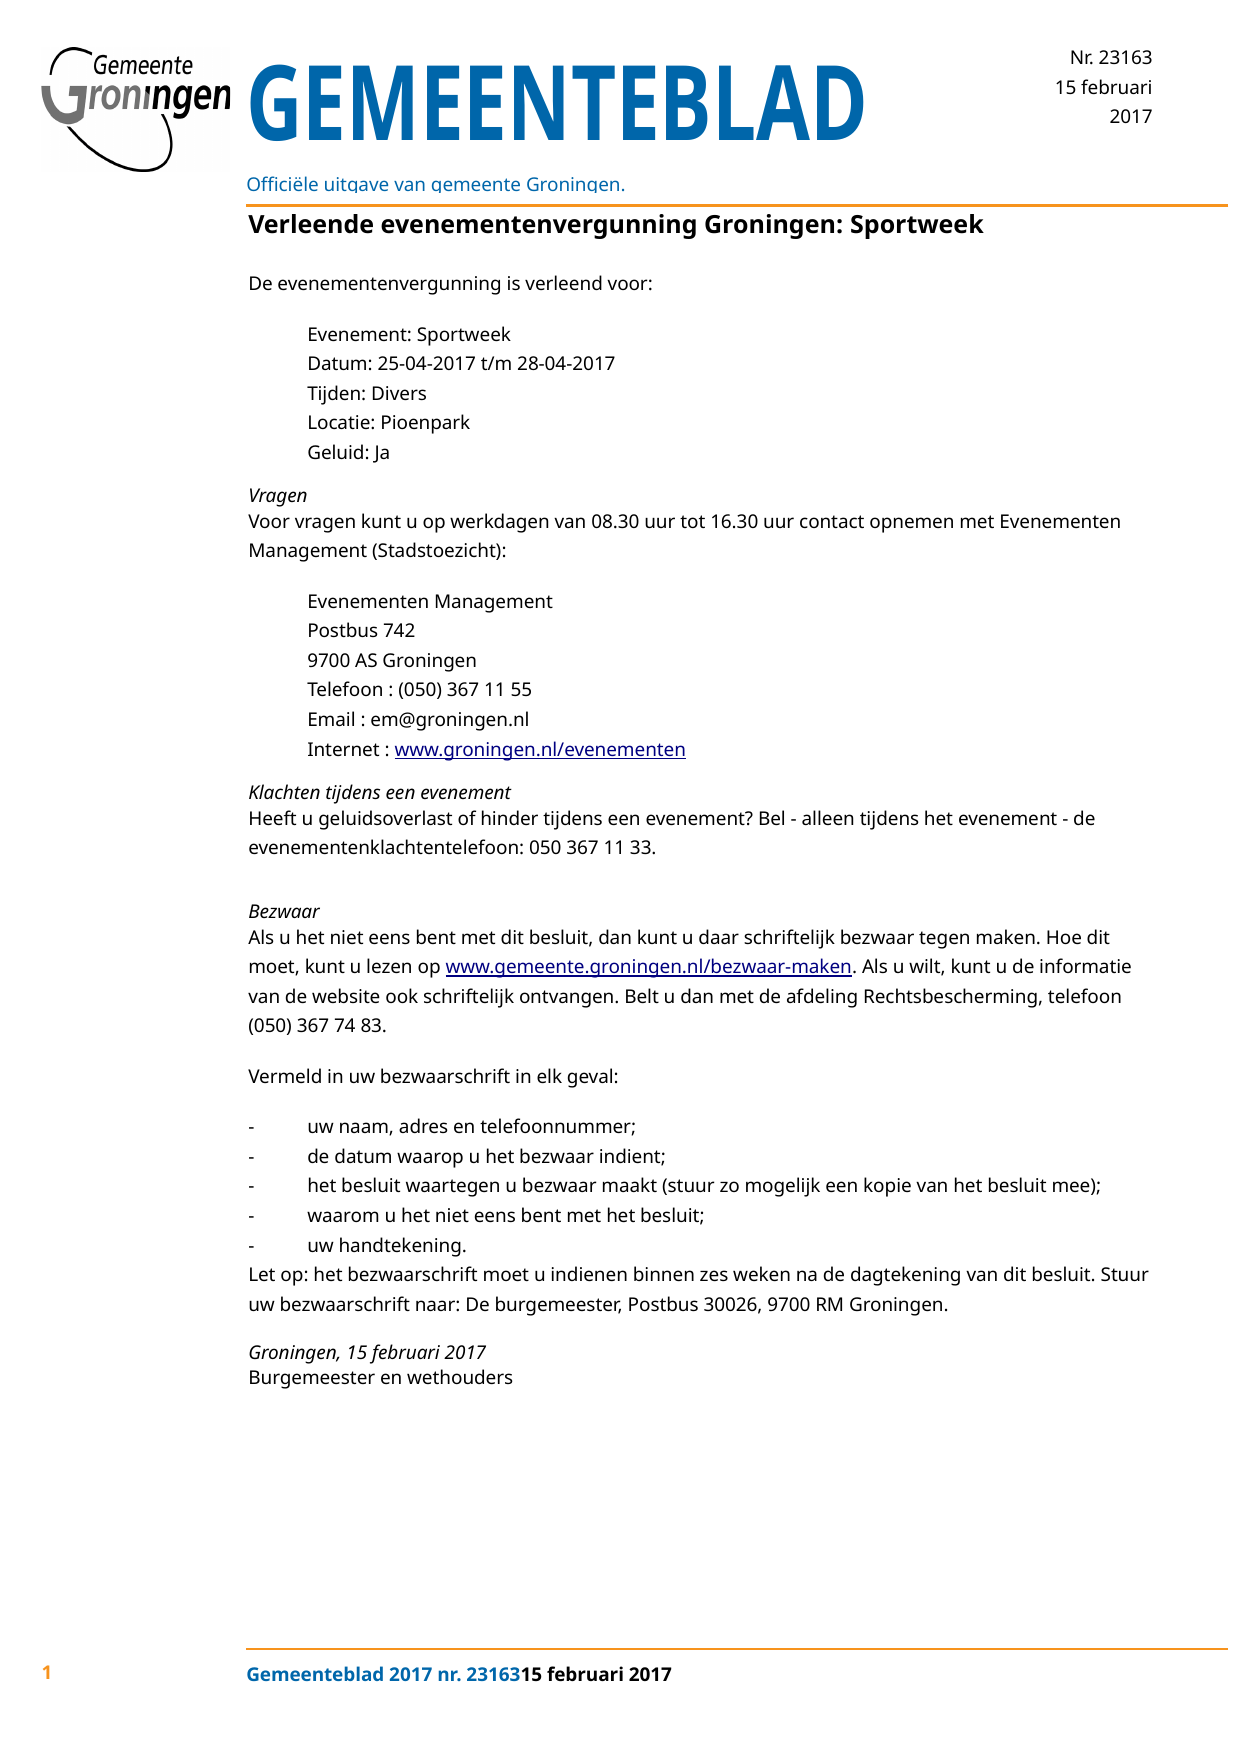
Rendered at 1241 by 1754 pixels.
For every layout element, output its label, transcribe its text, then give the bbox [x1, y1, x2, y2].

list Locatie: Pioenpark [248, 409, 1152, 435]
list Telefoon : (050) 367 11 55 [248, 677, 1152, 702]
text Groningen, 15 februari 2017 [248, 1339, 1152, 1364]
text Bezwaar [248, 898, 1152, 924]
list Tijden: Divers [248, 380, 1152, 406]
text Burgemeester en wethouders [248, 1364, 1152, 1390]
text Voor vragen kunt u op werkdagen van 08.30 uur tot 16.30 uur contact opnemen met Evenementen Management (Stadstoezicht): [248, 508, 1152, 563]
list de datum waarop u het bezwaar indient; [248, 1143, 1152, 1169]
list Postbus 742 [248, 617, 1152, 643]
text Let op: het bezwaarschrift moet u indienen binnen zes weken na de dagtekening van dit besluit. Stuur uw bezwaarschrift naar: De burgemeester, Postbus 30026, 9700 RM Groningen. [248, 1261, 1152, 1317]
list waarom u het niet eens bent met het besluit; [248, 1202, 1152, 1228]
list Internet : www.groningen.nl/evenementen [248, 736, 1152, 762]
list Datum: 25-04-2017 t/m 28-04-2017 [248, 350, 1152, 376]
text Vragen [248, 482, 1152, 508]
list het besluit waartegen u bezwaar maakt (stuur zo mogelijk een kopie van het besluit mee); [248, 1173, 1152, 1198]
list Evenement: Sportweek [248, 321, 1152, 346]
list Evenementen Management [248, 588, 1152, 614]
text Heeft u geluidsoverlast of hinder tijdens een evenement? Bel - alleen tijdens het evenement - de evenementenklachtentelefoon: 050 367 11 33. [248, 805, 1152, 860]
list uw naam, adres en telefoonnummer; [248, 1113, 1152, 1139]
text Als u het niet eens bent met dit besluit, dan kunt u daar schriftelijk bezwaar tegen maken. Hoe dit moet, kunt u lezen op www.gemeente.groningen.nl/bezwaar-maken. Als u wilt, kunt u de informatie van de website ook schriftelijk ontvangen. Belt u dan met de afdeling Rechtsbescherming, telefoon (050) 367 74 83. [248, 924, 1152, 1038]
list Email : em@groningen.nl [248, 706, 1152, 732]
text Klachten tijdens een evenement [248, 779, 1152, 805]
picture [41, 47, 231, 172]
text Vermeld in uw bezwaarschrift in elk geval: [248, 1063, 1152, 1089]
text De evenementenvergunning is verleend voor: [248, 270, 1152, 296]
text Verleende evenementenvergunning Groningen: Sportweek [248, 207, 1152, 241]
list uw handtekening. [248, 1232, 1152, 1258]
list 9700 AS Groningen [248, 647, 1152, 673]
list Geluid: Ja [248, 439, 1152, 465]
